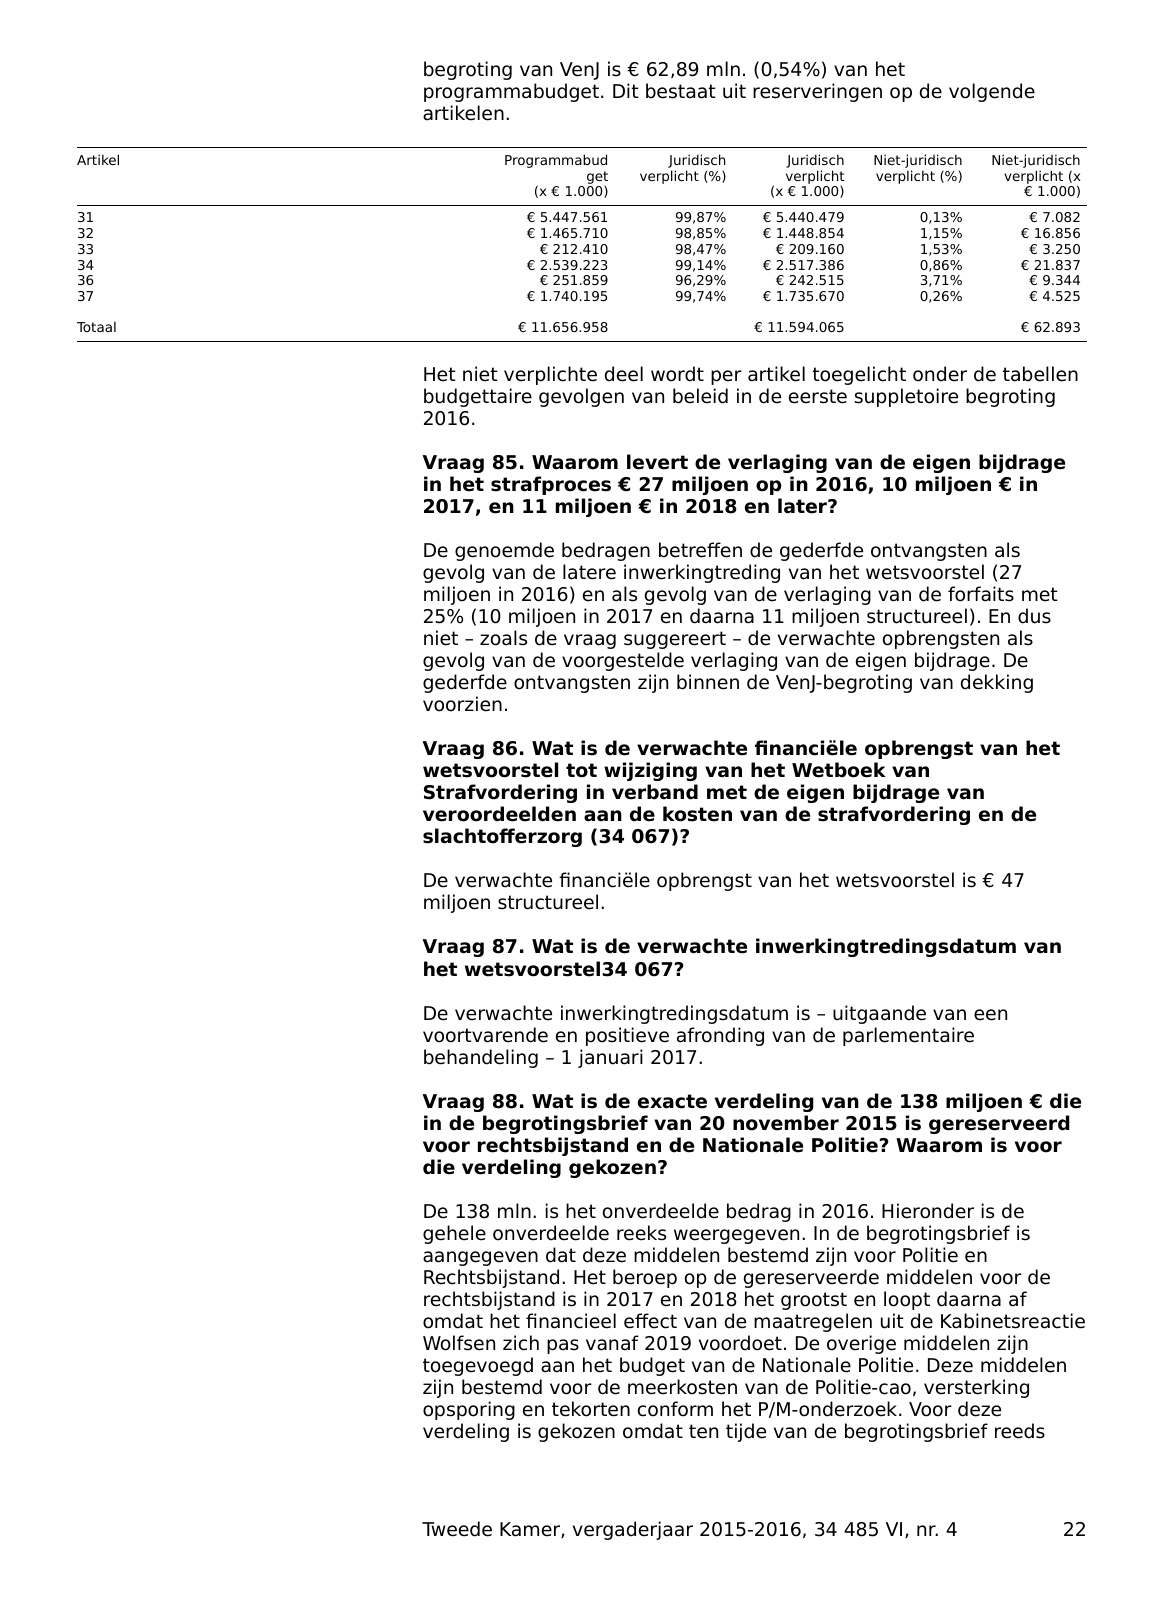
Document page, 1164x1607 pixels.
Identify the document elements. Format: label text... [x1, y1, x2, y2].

text begroting van VenJ is € 62,89 mln. (0,54%) van het programmabudget. Dit bestaat uit reserveringen op de volgende artikelen. [422, 59, 1087, 125]
table_header Juridisch verplicht (%) [614, 148, 732, 204]
table_cell [614, 305, 732, 320]
table_cell 99,74% [614, 289, 732, 304]
table_cell [77, 305, 496, 320]
table_cell [614, 320, 732, 341]
table_cell 31 [77, 206, 496, 226]
table_cell 99,87% [614, 206, 732, 226]
table_cell € 212.410 [496, 242, 614, 257]
table_cell € 16.856 [969, 226, 1087, 242]
table_cell € 5.447.561 [496, 206, 614, 226]
text Het niet verplichte deel wordt per artikel toegelicht onder de tabellen budgettaire gevolgen van beleid in de eerste suppletoire begroting 2016. [422, 364, 1087, 430]
table_cell 0,13% [850, 206, 968, 226]
table_cell [496, 305, 614, 320]
table_cell 1,53% [850, 242, 968, 257]
table_cell € 3.250 [969, 242, 1087, 257]
table_cell 0,86% [850, 258, 968, 273]
table_cell 33 [77, 242, 496, 257]
text De verwachte inwerkingtredingsdatum is – uitgaande van een voortvarende en positieve afronding van de parlementaire behandeling – 1 januari 2017. [422, 1003, 1087, 1068]
text Vraag 86. Wat is de verwachte financiële opbrengst van het wetsvoorstel tot wijziging van het Wetboek van Strafvordering in verband met de eigen bijdrage van veroordeelden aan de kosten van de strafvordering en de slachtofferzorg (34 067)? [422, 738, 1087, 848]
table_cell € 11.656.958 [496, 320, 614, 341]
text Vraag 88. Wat is de exacte verdeling van de 138 miljoen € die in de begrotingsbrief van 20 november 2015 is gereserveerd voor rechtsbijstand en de Nationale Politie? Waarom is voor die verdeling gekozen? [422, 1091, 1087, 1179]
table_header Artikel [77, 148, 496, 204]
table_header Niet-juridisch verplicht (%) [850, 148, 968, 204]
table_cell € 1.448.854 [732, 226, 850, 242]
table_cell € 251.859 [496, 273, 614, 289]
table_cell € 209.160 [732, 242, 850, 257]
table_cell € 7.082 [969, 206, 1087, 226]
table_cell [732, 305, 850, 320]
table_cell € 4.525 [969, 289, 1087, 304]
table_cell 34 [77, 258, 496, 273]
text De verwachte financiële opbrengst van het wetsvoorstel is € 47 miljoen structureel. [422, 870, 1087, 914]
table_cell € 5.440.479 [732, 206, 850, 226]
table_cell € 62.893 [969, 320, 1087, 341]
table_cell 36 [77, 273, 496, 289]
table_cell 98,47% [614, 242, 732, 257]
text De genoemde bedragen betreffen de gederfde ontvangsten als gevolg van de latere inwerkingtreding van het wetsvoorstel (27 miljoen in 2016) en als gevolg van de verlaging van de forfaits met 25% (10 miljoen in 2017 en daarna 11 miljoen structureel). En dus niet – zoals de vraag suggereert – de verwachte opbrengsten als gevolg van de voorgestelde verlaging van de eigen bijdrage. De gederfde ontvangsten zijn binnen de VenJ-begroting van dekking voorzien. [422, 540, 1087, 716]
table_cell 32 [77, 226, 496, 242]
table_cell € 2.539.223 [496, 258, 614, 273]
table_cell € 1.465.710 [496, 226, 614, 242]
table_cell € 1.740.195 [496, 289, 614, 304]
table_cell [850, 320, 968, 341]
table_cell 96,29% [614, 273, 732, 289]
table_cell 3,71% [850, 273, 968, 289]
text Vraag 87. Wat is de verwachte inwerkingtredingsdatum van het wetsvoorstel34 067? [422, 936, 1087, 980]
table_header Juridisch verplicht (x € 1.000) [732, 148, 850, 204]
table_cell € 1.735.670 [732, 289, 850, 304]
table_cell 1,15% [850, 226, 968, 242]
table_cell € 21.837 [969, 258, 1087, 273]
table_cell 99,14% [614, 258, 732, 273]
table_cell 37 [77, 289, 496, 304]
table_cell [850, 305, 968, 320]
text Vraag 85. Waarom levert de verlaging van de eigen bijdrage in het strafproces € 27 miljoen op in 2016, 10 miljoen € in 2017, en 11 miljoen € in 2018 en later? [422, 452, 1087, 518]
table_header Programmabudget (x € 1.000) [496, 148, 614, 204]
table_cell [969, 305, 1087, 320]
table_cell € 242.515 [732, 273, 850, 289]
text De 138 mln. is het onverdeelde bedrag in 2016. Hieronder is de gehele onverdeelde reeks weergegeven. In de begrotingsbrief is aangegeven dat deze middelen bestemd zijn voor Politie en Rechtsbijstand. Het beroep op de gereserveerde middelen voor de rechtsbijstand is in 2017 en 2018 het grootst en loopt daarna af omdat het financieel effect van de maatregelen uit de Kabinetsreactie Wolfsen zich pas vanaf 2019 voordoet. De overige middelen zijn toegevoegd aan het budget van de Nationale Politie. Deze middelen zijn bestemd voor de meerkosten van de Politie-cao, versterking opsporing en tekorten conform het P/M-onderzoek. Voor deze verdeling is gekozen omdat ten tijde van de begrotingsbrief reeds [422, 1201, 1087, 1443]
table_cell 0,26% [850, 289, 968, 304]
table_cell € 11.594.065 [732, 320, 850, 341]
table_cell 98,85% [614, 226, 732, 242]
table_header Niet-juridisch verplicht (x € 1.000) [969, 148, 1087, 204]
table_cell € 2.517.386 [732, 258, 850, 273]
table_cell € 9.344 [969, 273, 1087, 289]
table_cell Totaal [77, 320, 496, 341]
